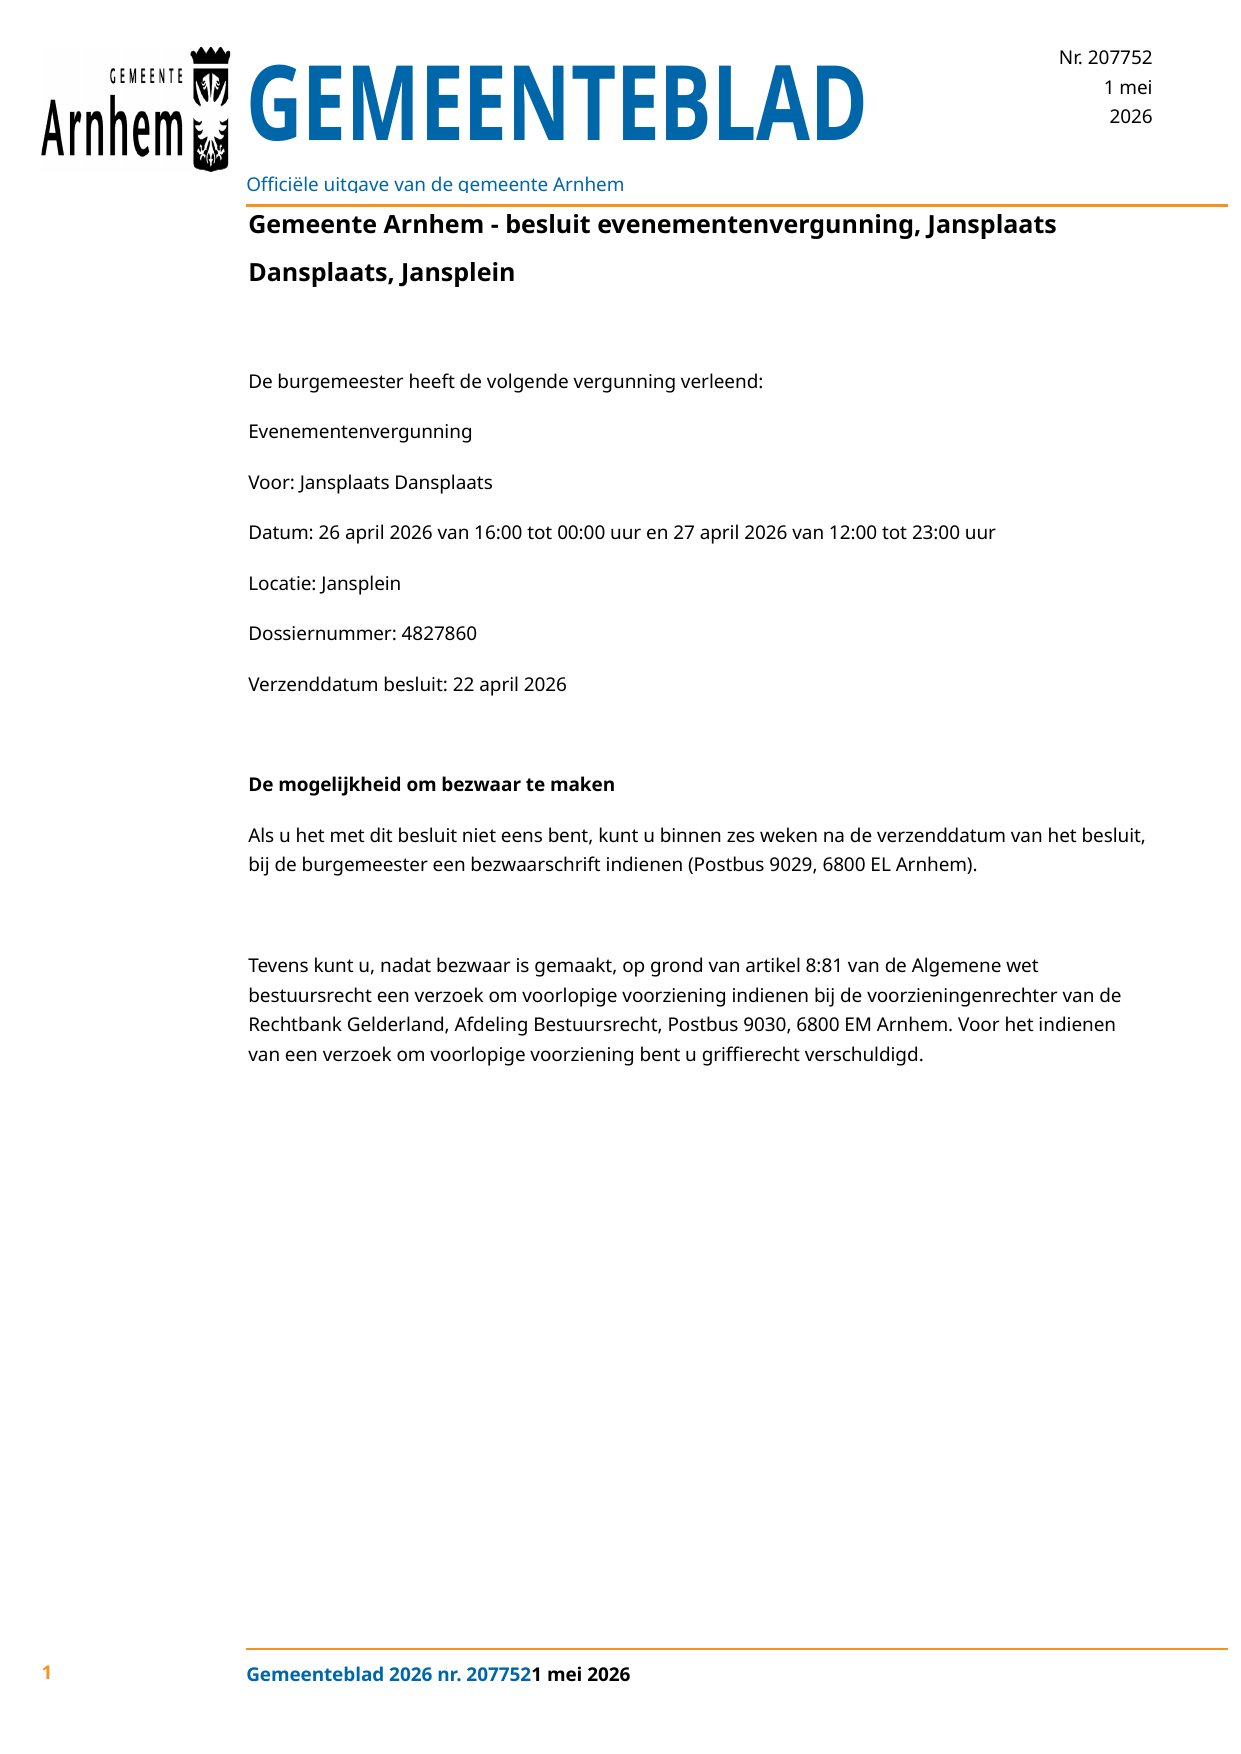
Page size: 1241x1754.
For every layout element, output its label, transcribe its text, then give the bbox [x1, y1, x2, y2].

text Dossiernummer: 4827860 [248, 620, 1152, 646]
text Evenementenvergunning [248, 419, 1152, 444]
text Tevens kunt u, nadat bezwaar is gemaakt, op grond van artikel 8:81 van de Algemene wet bestuursrecht een verzoek om voorlopige voorziening indienen bij de voorzieningenrechter van de Rechtbank Gelderland, Afdeling Bestuursrecht, Postbus 9030, 6800 EM Arnhem. Voor het indienen van een verzoek om voorlopige voorziening bent u griffierecht verschuldigd. [248, 952, 1152, 1067]
picture [41, 47, 231, 172]
text Locatie: Jansplein [248, 570, 1152, 596]
text Gemeente Arnhem - besluit evenementenvergunning, Jansplaats Dansplaats, Jansplein [248, 207, 1152, 288]
text Voor: Jansplaats Dansplaats [248, 469, 1152, 495]
text De burgemeester heeft de volgende vergunning verleend: [248, 368, 1152, 394]
text De mogelijkheid om bezwaar te maken [248, 772, 1152, 797]
text Verzenddatum besluit: 22 april 2026 [248, 671, 1152, 697]
text Als u het met dit besluit niet eens bent, kunt u binnen zes weken na de verzenddatum van het besluit, bij de burgemeester een bezwaarschrift indienen (Postbus 9029, 6800 EL Arnhem). [248, 822, 1152, 877]
text Datum: 26 april 2026 van 16:00 tot 00:00 uur en 27 april 2026 van 12:00 tot 23:00 uur [248, 519, 1152, 545]
